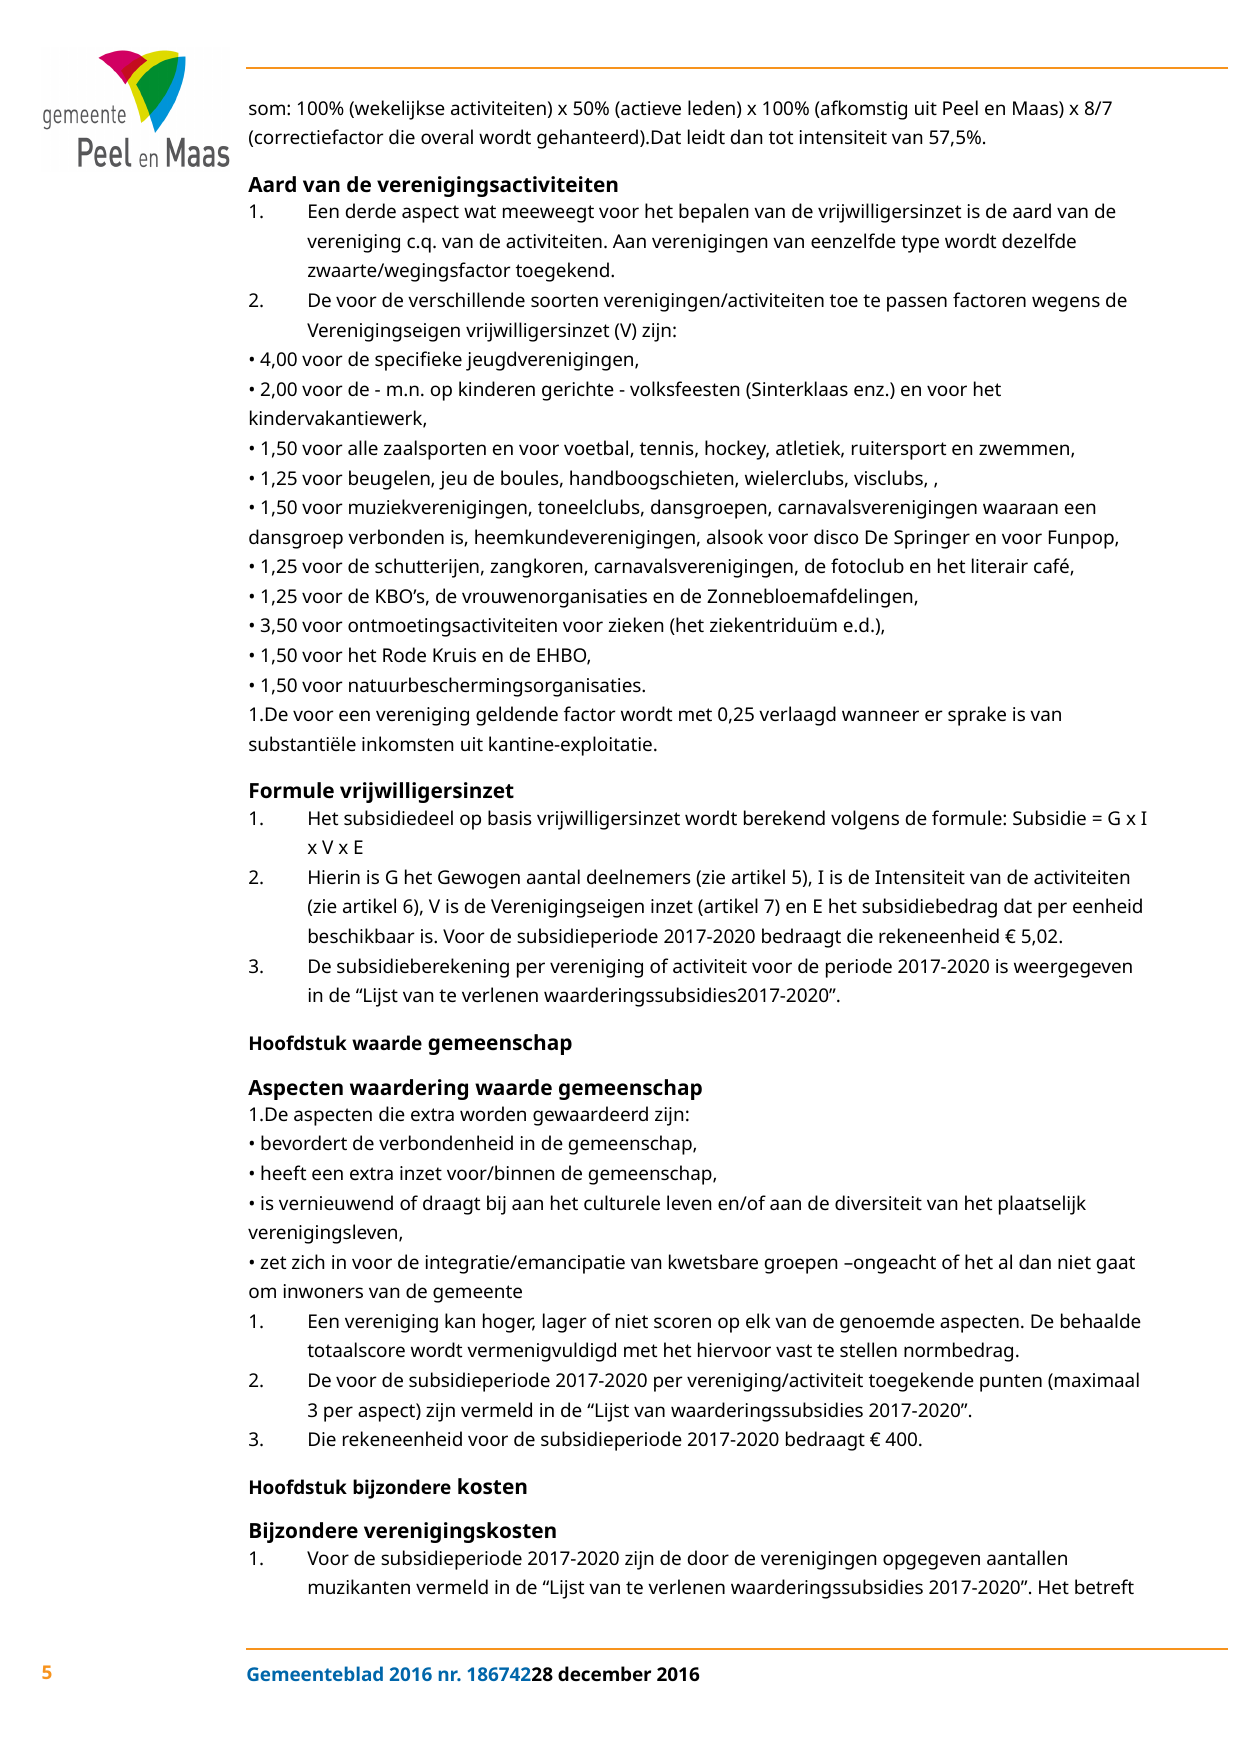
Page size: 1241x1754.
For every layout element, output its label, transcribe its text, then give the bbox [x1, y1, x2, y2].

text • 1,25 voor beugelen, jeu de boules, handboogschieten, wielerclubs, visclubs, , [248, 465, 1152, 490]
text Formule vrijwilligersinzet [248, 777, 1152, 805]
text • zet zich in voor de integratie/emancipatie van kwetsbare groepen –ongeacht of het al dan niet gaat om inwoners van de gemeente [248, 1249, 1152, 1304]
text • 2,00 voor de - m.n. op kinderen gerichte - volksfeesten (Sinterklaas enz.) en voor het kindervakantiewerk, [248, 376, 1152, 431]
list Het subsidiedeel op basis vrijwilligersinzet wordt berekend volgens de formule: Subsidie = G x I x V x E [248, 805, 1152, 860]
list Voor de subsidieperiode 2017-2020 zijn de door de verenigingen opgegeven aantallen muzikanten vermeld in de “Lijst van te verlenen waarderingssubsidies 2017-2020”. Het betreft [248, 1545, 1152, 1600]
text 1.De voor een vereniging geldende factor wordt met 0,25 verlaagd wanneer er sprake is van substantiële inkomsten uit kantine-exploitatie. [248, 701, 1152, 757]
text • 4,00 voor de specifieke jeugdverenigingen, [248, 346, 1152, 372]
text Aard van de verenigingsactiviteiten [248, 170, 1152, 198]
text • 1,25 voor de KBO’s, de vrouwenorganisaties en de Zonnebloemafdelingen, [248, 583, 1152, 609]
text Hoofdstuk bijzondere kosten [248, 1472, 1152, 1501]
list Een derde aspect wat meeweegt voor het bepalen van de vrijwilligersinzet is de aard van de vereniging c.q. van de activiteiten. Aan verenigingen van eenzelfde type wordt dezelfde zwaarte/wegingsfactor toegekend. [248, 198, 1152, 283]
text • 1,50 voor muziekverenigingen, toneelclubs, dansgroepen, carnavalsverenigingen waaraan een dansgroep verbonden is, heemkundeverenigingen, alsook voor disco De Springer en voor Funpop, [248, 494, 1152, 549]
list Hierin is G het Gewogen aantal deelnemers (zie artikel 5), I is de Intensiteit van de activiteiten (zie artikel 6), V is de Verenigingseigen inzet (artikel 7) en E het subsidiebedrag dat per eenheid beschikbaar is. Voor de subsidieperiode 2017-2020 bedraagt die rekeneenheid € 5,02. [248, 864, 1152, 949]
picture [41, 47, 231, 172]
text Bijzondere verenigingskosten [248, 1517, 1152, 1545]
text Aspecten waardering waarde gemeenschap [248, 1073, 1152, 1101]
text • is vernieuwend of draagt bij aan het culturele leven en/of aan de diversiteit van het plaatselijk verenigingsleven, [248, 1190, 1152, 1245]
list Die rekeneenheid voor de subsidieperiode 2017-2020 bedraagt € 400. [248, 1426, 1152, 1452]
text som: 100% (wekelijkse activiteiten) x 50% (actieve leden) x 100% (afkomstig uit Peel en Maas) x 8/7 (correctiefactor die overal wordt gehanteerd).Dat leidt dan tot intensiteit van 57,5%. [248, 95, 1152, 150]
list De voor de subsidieperiode 2017-2020 per vereniging/activiteit toegekende punten (maximaal 3 per aspect) zijn vermeld in de “Lijst van waarderingssubsidies 2017-2020”. [248, 1367, 1152, 1423]
text • 1,50 voor alle zaalsporten en voor voetbal, tennis, hockey, atletiek, ruitersport en zwemmen, [248, 435, 1152, 461]
list De subsidieberekening per vereniging of activiteit voor de periode 2017-2020 is weergegeven in de “Lijst van te verlenen waarderingssubsidies2017-2020”. [248, 953, 1152, 1008]
text • 3,50 voor ontmoetingsactiviteiten voor zieken (het ziekentriduüm e.d.), [248, 613, 1152, 638]
list De voor de verschillende soorten verenigingen/activiteiten toe te passen factoren wegens de Verenigingseigen vrijwilligersinzet (V) zijn: [248, 287, 1152, 342]
text • 1,50 voor het Rode Kruis en de EHBO, [248, 642, 1152, 668]
list Een vereniging kan hoger, lager of niet scoren op elk van de genoemde aspecten. De behaalde totaalscore wordt vermenigvuldigd met het hiervoor vast te stellen normbedrag. [248, 1308, 1152, 1363]
text Hoofdstuk waarde gemeenschap [248, 1028, 1152, 1057]
text • heeft een extra inzet voor/binnen de gemeenschap, [248, 1160, 1152, 1186]
text 1.De aspecten die extra worden gewaardeerd zijn: [248, 1101, 1152, 1127]
text • 1,50 voor natuurbeschermingsorganisaties. [248, 672, 1152, 697]
text • bevordert de verbondenheid in de gemeenschap, [248, 1131, 1152, 1156]
text • 1,25 voor de schutterijen, zangkoren, carnavalsverenigingen, de fotoclub en het literair café, [248, 553, 1152, 579]
